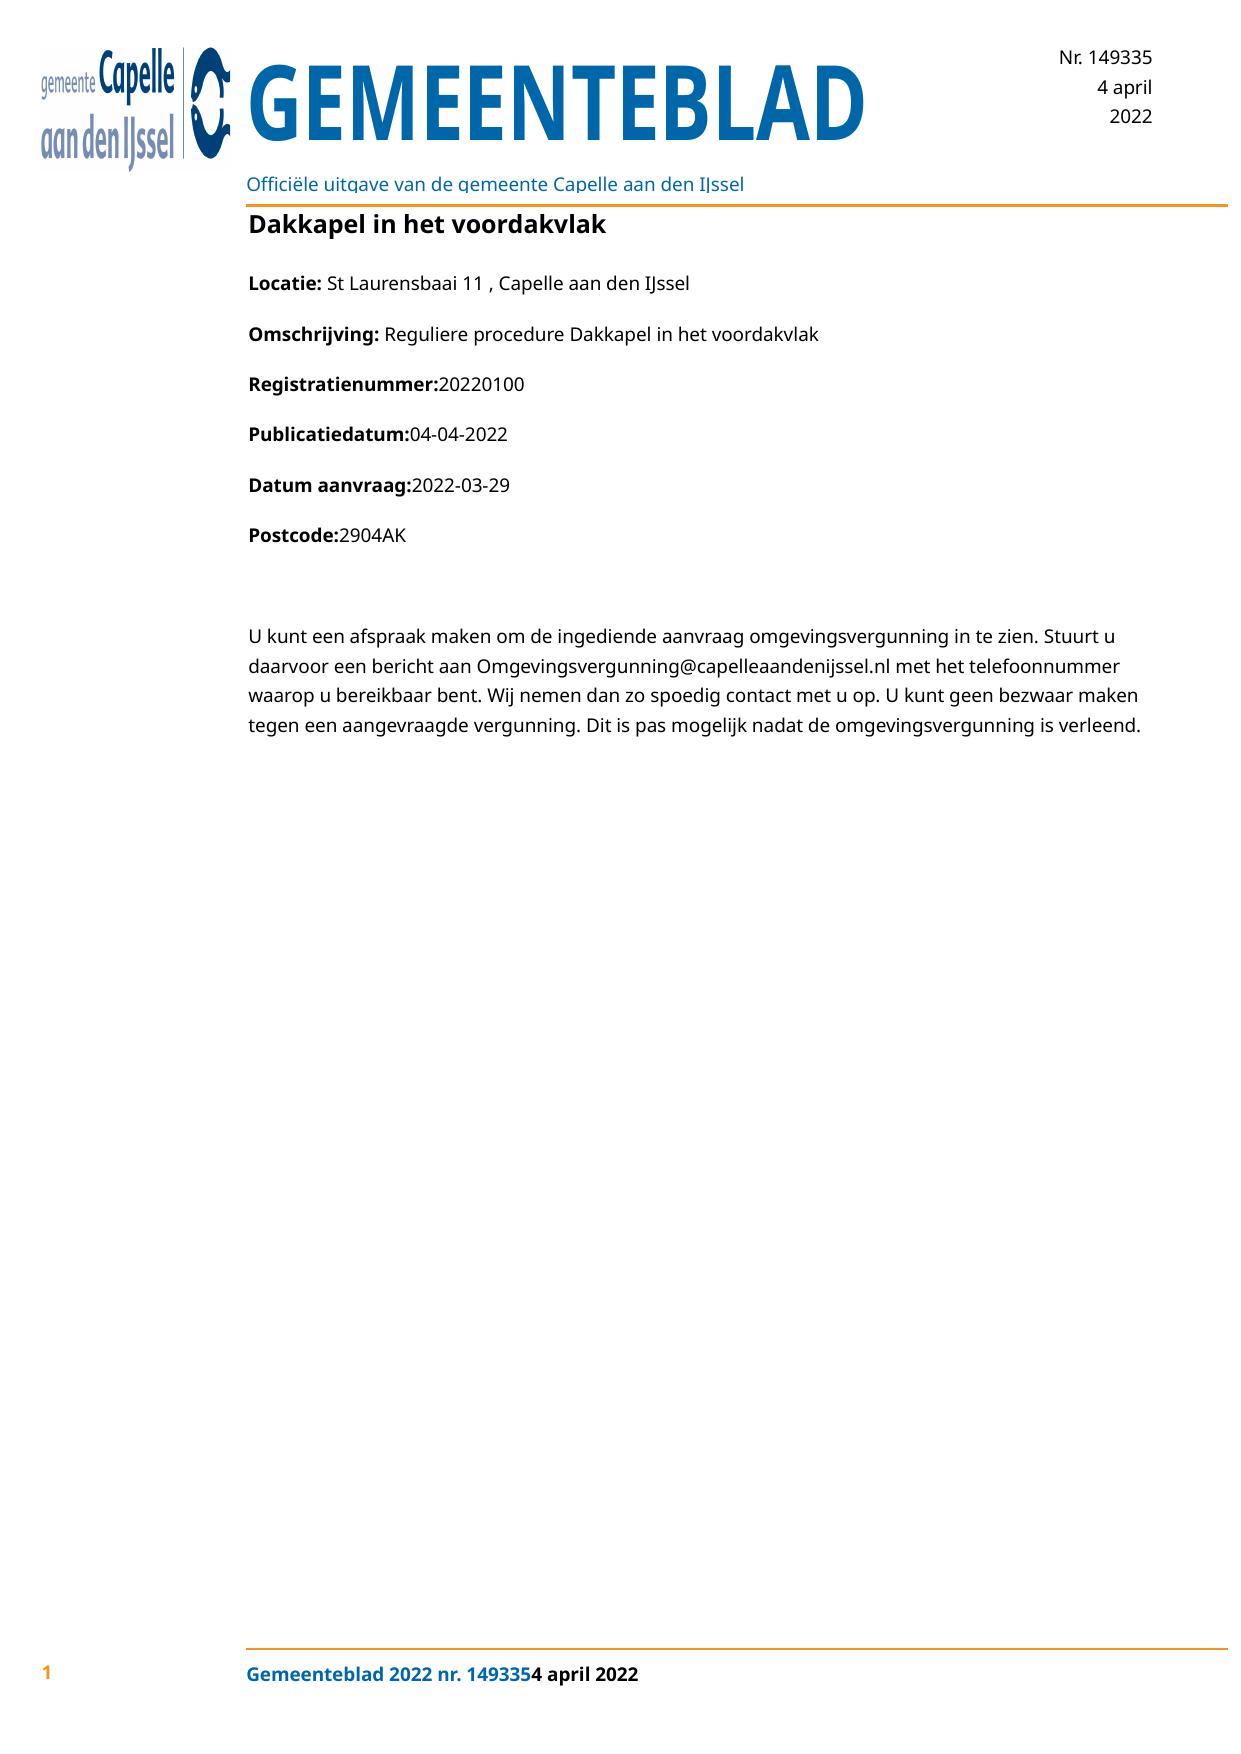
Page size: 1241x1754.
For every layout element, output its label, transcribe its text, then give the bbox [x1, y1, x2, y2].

text Locatie: St Laurensbaai 11 , Capelle aan den IJssel [248, 270, 1152, 296]
text Postcode:2904AK [248, 522, 1152, 548]
text U kunt een afspraak maken om de ingediende aanvraag omgevingsvergunning in te zien. Stuurt u daarvoor een bericht aan Omgevingsvergunning@capelleaandenijssel.nl met het telefoonnummer waarop u bereikbaar bent. Wij nemen dan zo spoedig contact met u op. U kunt geen bezwaar maken tegen een aangevraagde vergunning. Dit is pas mogelijk nadat de omgevingsvergunning is verleend. [248, 623, 1152, 738]
text Datum aanvraag:2022-03-29 [248, 472, 1152, 498]
text Omschrijving: Reguliere procedure Dakkapel in het voordakvlak [248, 321, 1152, 346]
text Publicatiedatum:04-04-2022 [248, 422, 1152, 447]
text Registratienummer:20220100 [248, 371, 1152, 397]
picture [41, 47, 231, 172]
text Dakkapel in het voordakvlak [248, 207, 1152, 241]
